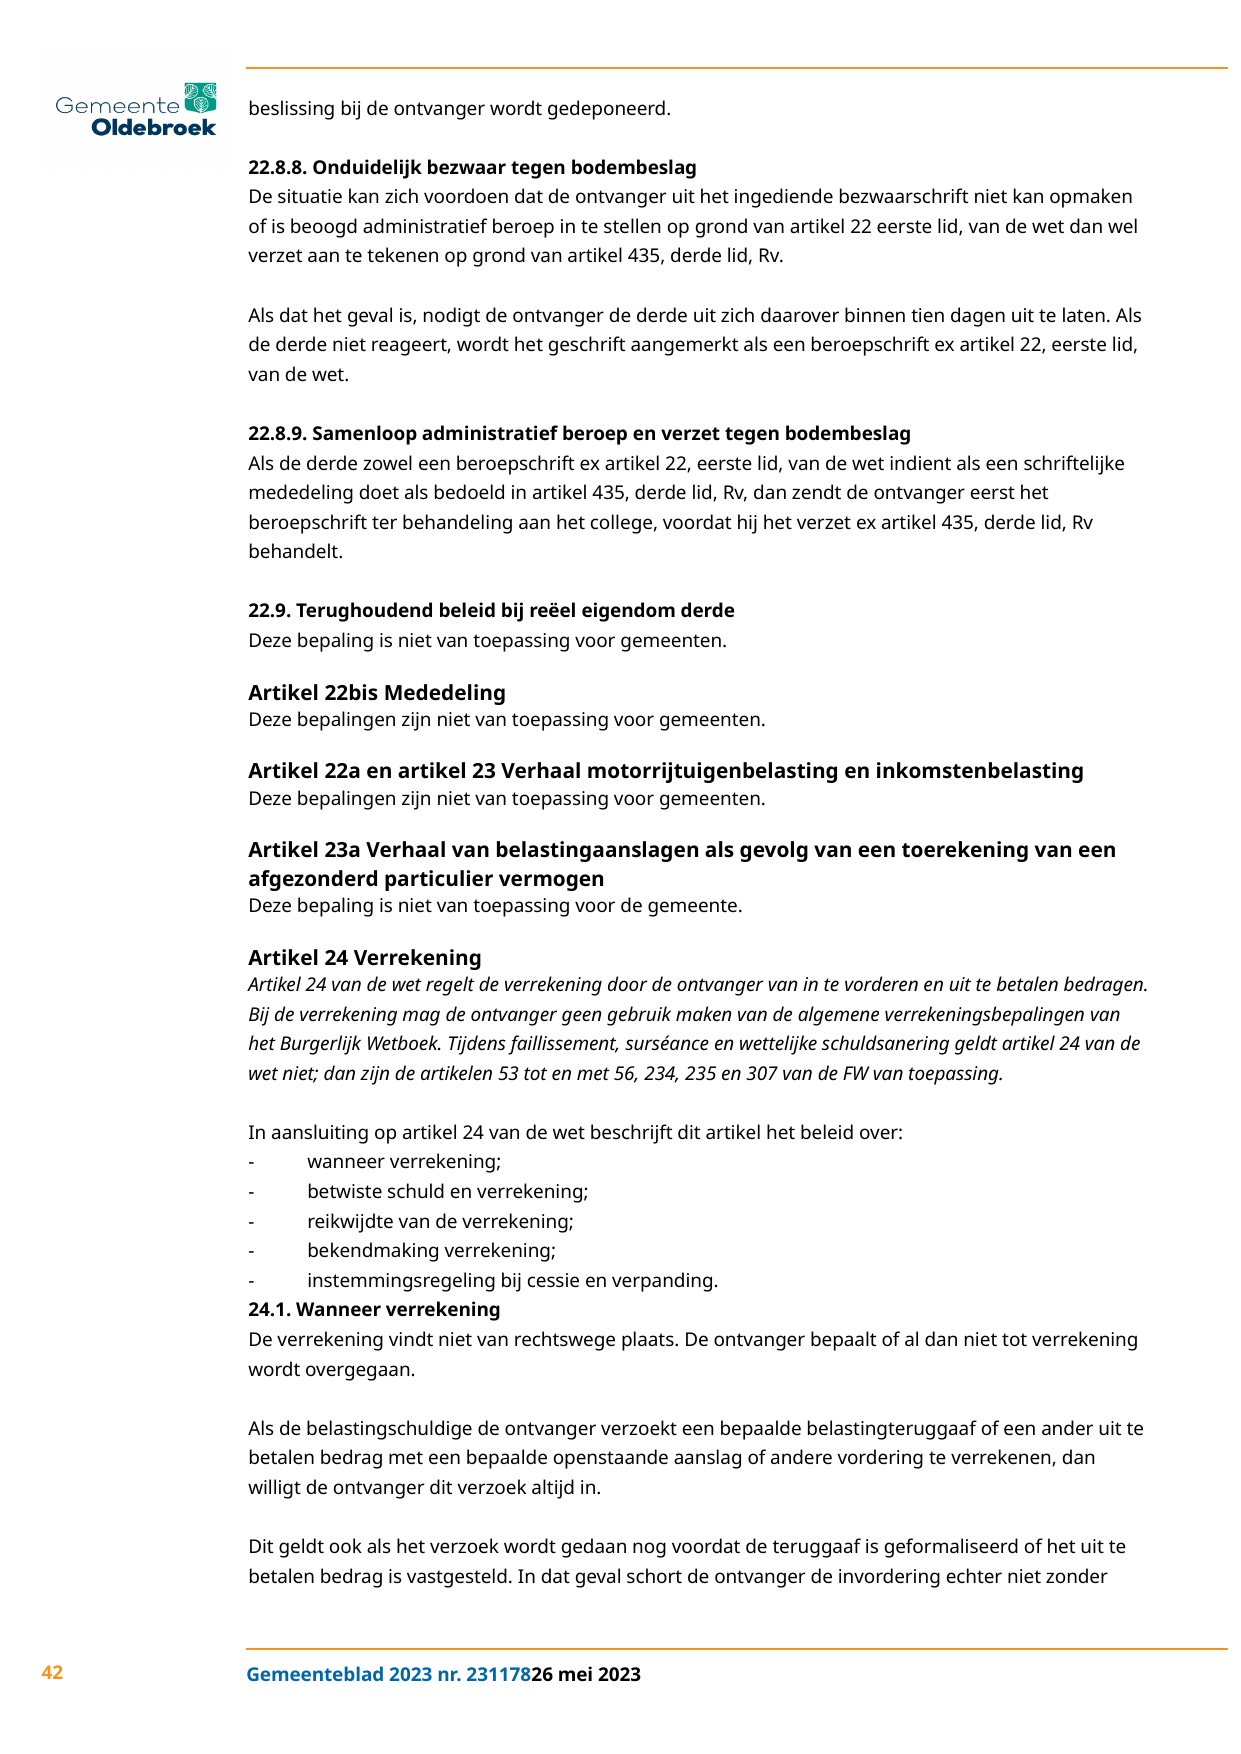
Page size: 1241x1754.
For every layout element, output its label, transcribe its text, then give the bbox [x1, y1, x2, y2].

text Artikel 24 van de wet regelt de verrekening door de ontvanger van in te vorderen en uit te betalen bedragen. Bij de verrekening mag de ontvanger geen gebruik maken van de algemene verrekeningsbepalingen van het Burgerlijk Wetboek. Tijdens faillissement, surséance en wettelijke schuldsanering geldt artikel 24 van de wet niet; dan zijn de artikelen 53 tot en met 56, 234, 235 en 307 van de FW van toepassing. [248, 971, 1152, 1086]
list instemmingsregeling bij cessie en verpanding. [248, 1267, 1152, 1293]
text Als de belastingschuldige de ontvanger verzoekt een bepaalde belastingteruggaaf of een ander uit te betalen bedrag met een bepaalde openstaande aanslag of andere vordering te verrekenen, dan willigt de ontvanger dit verzoek altijd in. [248, 1415, 1152, 1500]
list wanneer verrekening; [248, 1149, 1152, 1174]
text 22.8.8. Onduidelijk bezwaar tegen bodembeslag [248, 154, 1152, 180]
list reikwijdte van de verrekening; [248, 1208, 1152, 1233]
text Artikel 23a Verhaal van belastingaanslagen als gevolg van een toerekening van een afgezonderd particulier vermogen [248, 835, 1152, 892]
text Deze bepaling is niet van toepassing voor gemeenten. [248, 627, 1152, 653]
text beslissing bij de ontvanger wordt gedeponeerd. [248, 95, 1152, 121]
text Artikel 22bis Mededeling [248, 678, 1152, 706]
text Deze bepaling is niet van toepassing voor de gemeente. [248, 892, 1152, 918]
text 24.1. Wanneer verrekening [248, 1297, 1152, 1322]
text Dit geldt ook als het verzoek wordt gedaan nog voordat de teruggaaf is geformaliseerd of het uit te betalen bedrag is vastgesteld. In dat geval schort de ontvanger de invordering echter niet zonder [248, 1533, 1152, 1588]
text Deze bepalingen zijn niet van toepassing voor gemeenten. [248, 785, 1152, 811]
text Artikel 24 Verrekening [248, 943, 1152, 971]
text In aansluiting op artikel 24 van de wet beschrijft dit artikel het beleid over: [248, 1119, 1152, 1145]
list bekendmaking verrekening; [248, 1237, 1152, 1263]
text De situatie kan zich voordoen dat de ontvanger uit het ingediende bezwaarschrift niet kan opmaken of is beoogd administratief beroep in te stellen op grond van artikel 22 eerste lid, van de wet dan wel verzet aan te tekenen op grond van artikel 435, derde lid, Rv. [248, 183, 1152, 268]
list betwiste schuld en verrekening; [248, 1178, 1152, 1204]
text Deze bepalingen zijn niet van toepassing voor gemeenten. [248, 706, 1152, 732]
text De verrekening vindt niet van rechtswege plaats. De ontvanger bepaalt of al dan niet tot verrekening wordt overgegaan. [248, 1326, 1152, 1381]
text Als de derde zowel een beroepschrift ex artikel 22, eerste lid, van de wet indient als een schriftelijke mededeling doet als bedoeld in artikel 435, derde lid, Rv, dan zendt de ontvanger eerst het beroepschrift ter behandeling aan het college, voordat hij het verzet ex artikel 435, derde lid, Rv behandelt. [248, 450, 1152, 564]
text 22.8.9. Samenloop administratief beroep en verzet tegen bodembeslag [248, 420, 1152, 446]
text Artikel 22a en artikel 23 Verhaal motorrijtuigenbelasting en inkomstenbelasting [248, 757, 1152, 785]
text Als dat het geval is, nodigt de ontvanger de derde uit zich daarover binnen tien dagen uit te laten. Als de derde niet reageert, wordt het geschrift aangemerkt als een beroepschrift ex artikel 22, eerste lid, van de wet. [248, 302, 1152, 387]
text 22.9. Terughoudend beleid bij reëel eigendom derde [248, 598, 1152, 623]
picture [41, 47, 231, 172]
